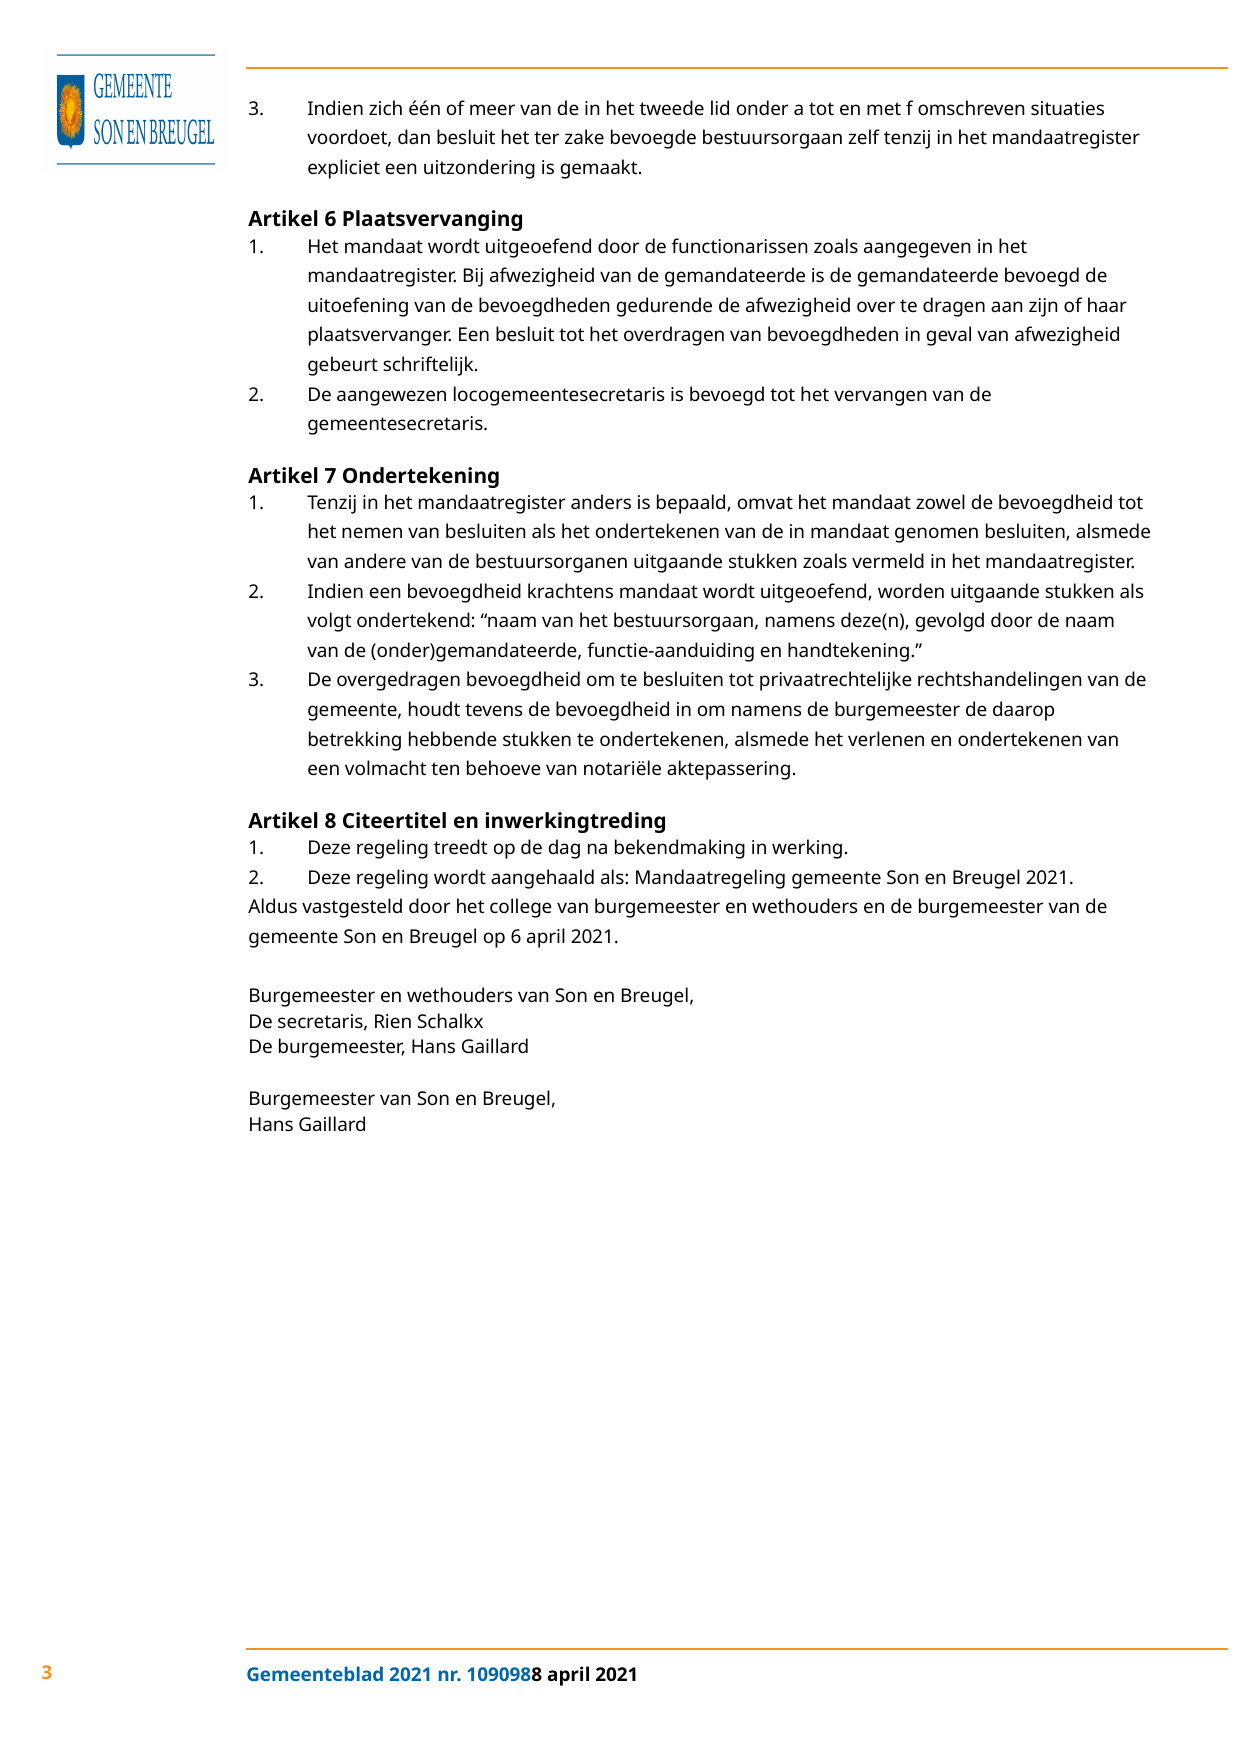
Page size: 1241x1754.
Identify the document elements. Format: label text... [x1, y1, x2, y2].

list Het mandaat wordt uitgeoefend door de functionarissen zoals aangegeven in het mandaatregister. Bij afwezigheid van de gemandateerde is de gemandateerde bevoegd de uitoefening van de bevoegdheden gedurende de afwezigheid over te dragen aan zijn of haar plaatsvervanger. Een besluit tot het overdragen van bevoegdheden in geval van afwezigheid gebeurt schriftelijk. [248, 233, 1152, 377]
list De aangewezen locogemeentesecretaris is bevoegd tot het vervangen van de gemeentesecretaris. [248, 381, 1152, 436]
text De burgemeester, Hans Gaillard [248, 1034, 1152, 1059]
text Hans Gaillard [248, 1111, 1152, 1137]
list Indien een bevoegdheid krachtens mandaat wordt uitgeoefend, worden uitgaande stukken als volgt ondertekend: “naam van het bestuursorgaan, namens deze(n), gevolgd door de naam van de (onder)gemandateerde, functie-aanduiding en handtekening.” [248, 578, 1152, 663]
list De overgedragen bevoegdheid om te besluiten tot privaatrechtelijke rechtshandelingen van de gemeente, houdt tevens de bevoegdheid in om namens de burgemeester de daarop betrekking hebbende stukken te ondertekenen, alsmede het verlenen en ondertekenen van een volmacht ten behoeve van notariële aktepassering. [248, 667, 1152, 781]
text Aldus vastgesteld door het college van burgemeester en wethouders en de burgemeester van de gemeente Son en Breugel op 6 april 2021. [248, 893, 1152, 949]
list Indien zich één of meer van de in het tweede lid onder a tot en met f omschreven situaties voordoet, dan besluit het ter zake bevoegde bestuursorgaan zelf tenzij in het mandaatregister expliciet een uitzondering is gemaakt. [248, 95, 1152, 180]
picture [41, 47, 231, 172]
text De secretaris, Rien Schalkx [248, 1008, 1152, 1034]
text Burgemeester en wethouders van Son en Breugel, [248, 982, 1152, 1008]
list Tenzij in het mandaatregister anders is bepaald, omvat het mandaat zowel de bevoegdheid tot het nemen van besluiten als het ondertekenen van de in mandaat genomen besluiten, alsmede van andere van de bestuursorganen uitgaande stukken zoals vermeld in het mandaatregister. [248, 489, 1152, 574]
text Artikel 7 Ondertekening [248, 461, 1152, 489]
text Burgemeester van Son en Breugel, [248, 1085, 1152, 1111]
list Deze regeling treedt op de dag na bekendmaking in werking. [248, 834, 1152, 860]
text Artikel 6 Plaatsvervanging [248, 204, 1152, 233]
list Deze regeling wordt aangehaald als: Mandaatregeling gemeente Son en Breugel 2021. [248, 864, 1152, 889]
text Artikel 8 Citeertitel en inwerkingtreding [248, 806, 1152, 834]
